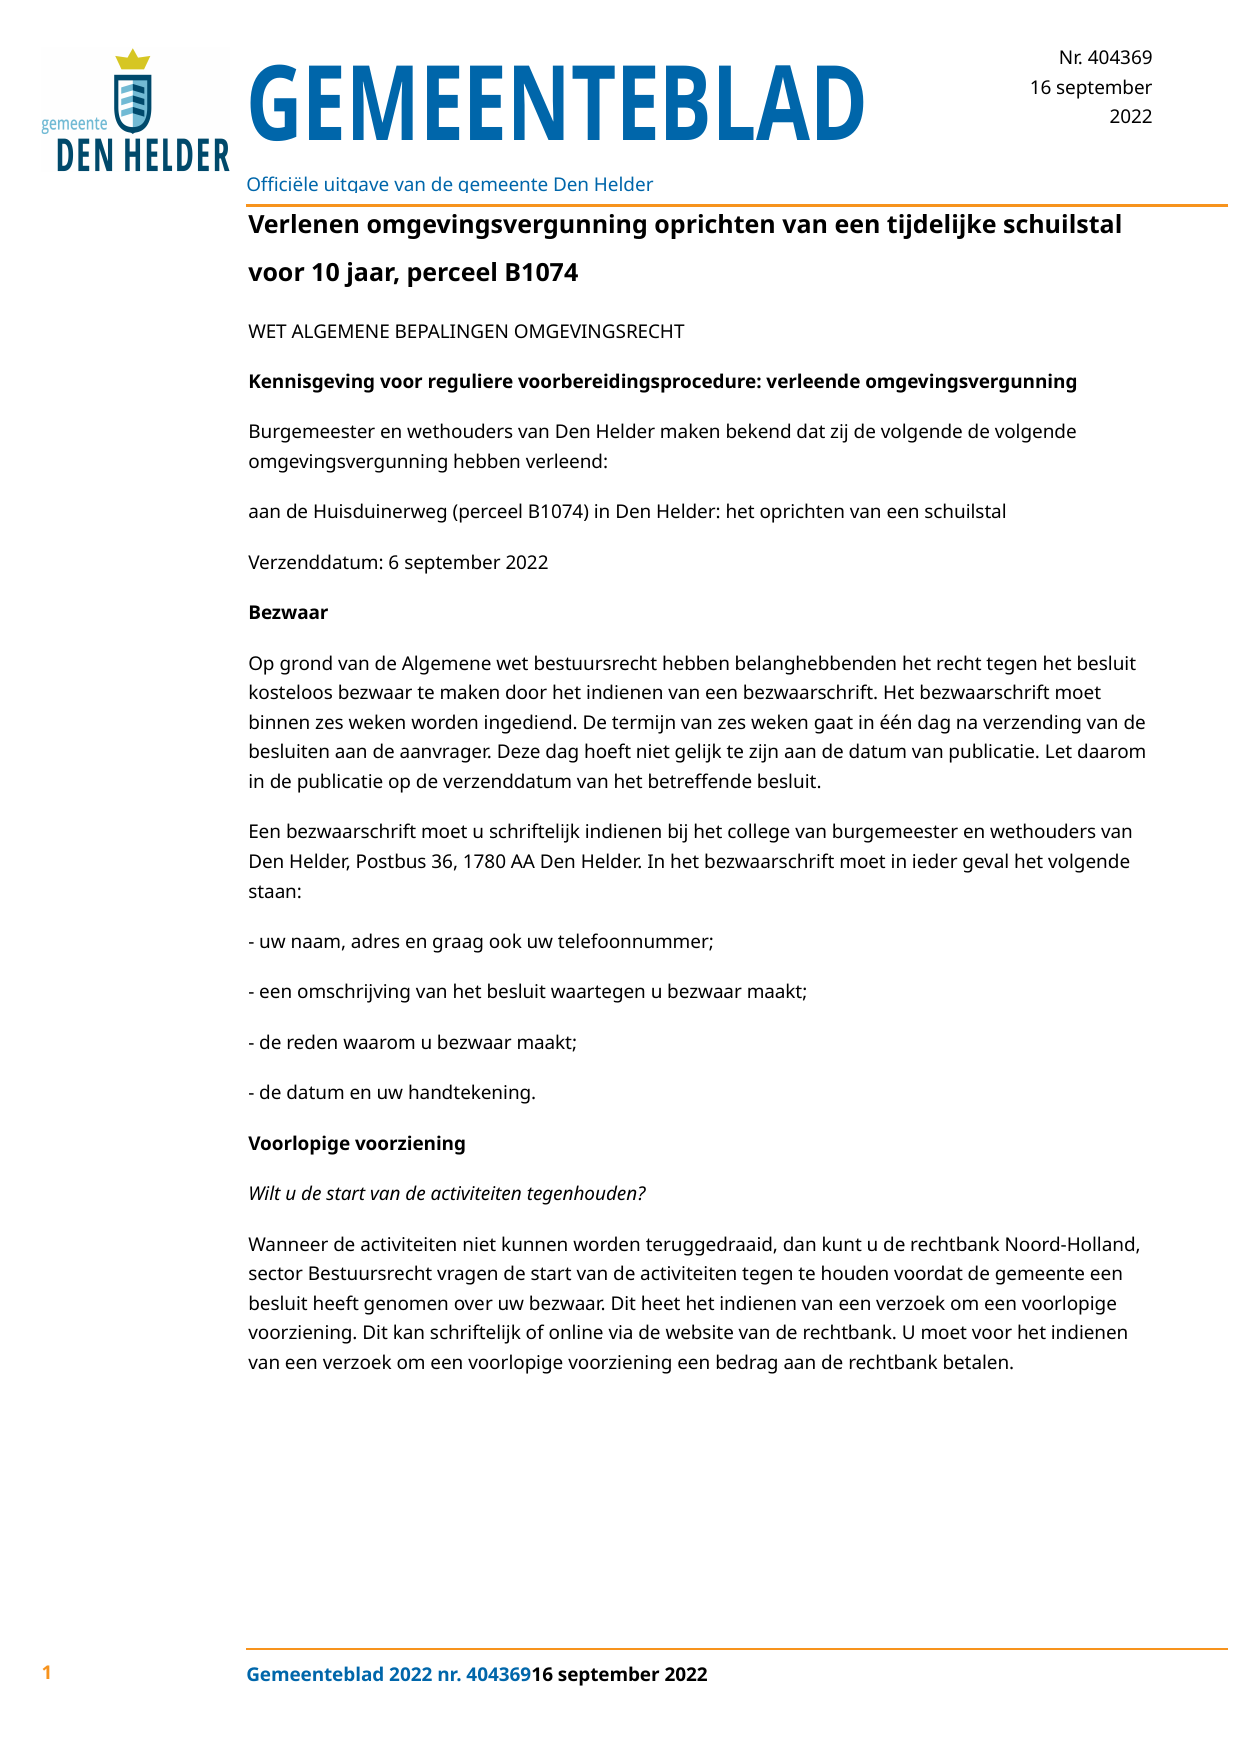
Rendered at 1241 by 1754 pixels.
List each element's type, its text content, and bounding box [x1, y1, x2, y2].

text - een omschrijving van het besluit waartegen u bezwaar maakt; [248, 979, 1152, 1004]
picture [41, 47, 231, 172]
text WET ALGEMENE BEPALINGEN OMGEVINGSRECHT [248, 318, 1152, 344]
text Op grond van de Algemene wet bestuursrecht hebben belanghebbenden het recht tegen het besluit kosteloos bezwaar te maken door het indienen van een bezwaarschrift. Het bezwaarschrift moet binnen zes weken worden ingediend. De termijn van zes weken gaat in één dag na verzending van de besluiten aan de aanvrager. Deze dag hoeft niet gelijk te zijn aan de datum van publicatie. Let daarom in de publicatie op de verzenddatum van het betreffende besluit. [248, 650, 1152, 794]
text Burgemeester en wethouders van Den Helder maken bekend dat zij de volgende de volgende omgevingsvergunning hebben verleend: [248, 419, 1152, 474]
text - de datum en uw handtekening. [248, 1079, 1152, 1105]
text Verlenen omgevingsvergunning oprichten van een tijdelijke schuilstal voor 10 jaar, perceel B1074 [248, 207, 1152, 288]
text Een bezwaarschrift moet u schriftelijk indienen bij het college van burgemeester en wethouders van Den Helder, Postbus 36, 1780 AA Den Helder. In het bezwaarschrift moet in ieder geval het volgende staan: [248, 819, 1152, 904]
picture [63, 144, 68, 165]
picture [130, 157, 135, 172]
text Voorlopige voorziening [248, 1130, 1152, 1156]
picture [182, 144, 187, 165]
text Verzenddatum: 6 september 2022 [248, 549, 1152, 575]
text Bezwaar [248, 599, 1152, 625]
text - de reden waarom u bezwaar maakt; [248, 1029, 1152, 1055]
picture [220, 160, 224, 172]
picture [100, 154, 106, 172]
text aan de Huisduinerweg (perceel B1074) in Den Helder: het oprichten van een schuilstal [248, 499, 1152, 524]
text Kennisgeving voor reguliere voorbereidingsprocedure: verleende omgevingsvergunning [248, 368, 1152, 394]
text Wilt u de start van de activiteiten tegenhouden? [248, 1180, 1152, 1206]
text Wanneer de activiteiten niet kunnen worden teruggedraaid, dan kunt u de rechtbank Noord-Holland, sector Bestuursrecht vragen de start van de activiteiten tegen te houden voordat de gemeente een besluit heeft genomen over uw bezwaar. Dit heet het indienen van een verzoek om een voorlopige voorziening. Dit kan schriftelijk of online via de website van de rechtbank. U moet voor het indienen van een verzoek om een voorlopige voorziening een bedrag aan de rechtbank betalen. [248, 1231, 1152, 1375]
text - uw naam, adres en graag ook uw telefoonnummer; [248, 928, 1152, 954]
